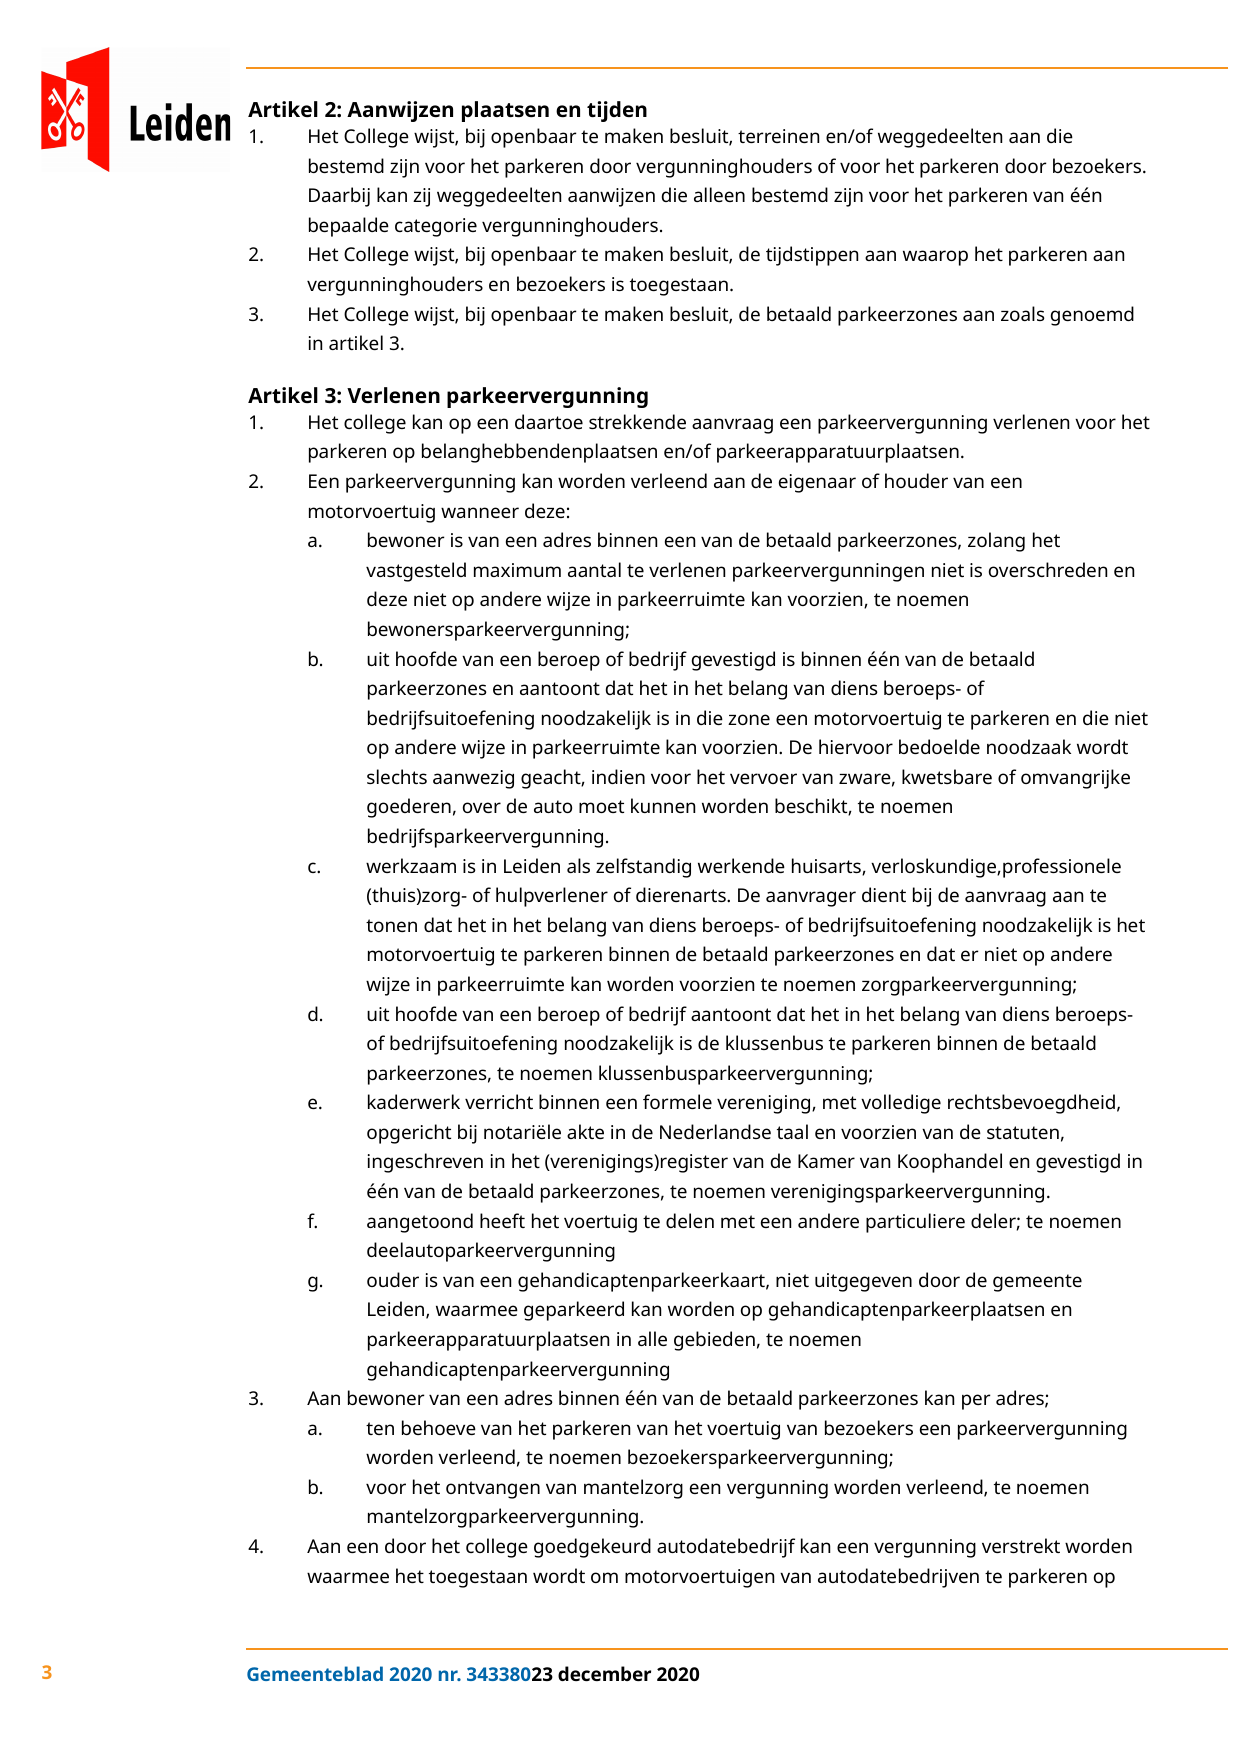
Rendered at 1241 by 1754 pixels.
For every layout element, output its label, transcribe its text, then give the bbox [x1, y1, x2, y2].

list bewoner is van een adres binnen een van de betaald parkeerzones, zolang het vastgesteld maximum aantal te verlenen parkeervergunningen niet is overschreden en deze niet op andere wijze in parkeerruimte kan voorzien, te noemen bewonersparkeervergunning; [307, 527, 1152, 642]
list Het College wijst, bij openbaar te maken besluit, terreinen en/of weggedeelten aan die bestemd zijn voor het parkeren door vergunninghouders of voor het parkeren door bezoekers. Daarbij kan zij weggedeelten aanwijzen die alleen bestemd zijn voor het parkeren van één bepaalde categorie vergunninghouders. [248, 123, 1152, 238]
list Aan bewoner van een adres binnen één van de betaald parkeerzones kan per adres; [248, 1385, 1152, 1411]
text Artikel 3: Verlenen parkeervergunning [248, 381, 1152, 409]
list Het college kan op een daartoe strekkende aanvraag een parkeervergunning verlenen voor het parkeren op belanghebbendenplaatsen en/of parkeerapparatuurplaatsen. [248, 409, 1152, 464]
text Artikel 2: Aanwijzen plaatsen en tijden [248, 95, 1152, 123]
picture [41, 47, 231, 172]
list Een parkeervergunning kan worden verleend aan de eigenaar of houder van een motorvoertuig wanneer deze: [248, 468, 1152, 524]
list ouder is van een gehandicaptenparkeerkaart, niet uitgegeven door de gemeente Leiden, waarmee geparkeerd kan worden op gehandicaptenparkeerplaatsen en parkeerapparatuurplaatsen in alle gebieden, te noemen gehandicaptenparkeervergunning [307, 1267, 1152, 1382]
list werkzaam is in Leiden als zelfstandig werkende huisarts, verloskundige,professionele (thuis)zorg- of hulpverlener of dierenarts. De aanvrager dient bij de aanvraag aan te tonen dat het in het belang van diens beroeps- of bedrijfsuitoefening noodzakelijk is het motorvoertuig te parkeren binnen de betaald parkeerzones en dat er niet op andere wijze in parkeerruimte kan worden voorzien te noemen zorgparkeervergunning; [307, 853, 1152, 997]
list Het College wijst, bij openbaar te maken besluit, de tijdstippen aan waarop het parkeren aan vergunninghouders en bezoekers is toegestaan. [248, 242, 1152, 297]
list voor het ontvangen van mantelzorg een vergunning worden verleend, te noemen mantelzorgparkeervergunning. [307, 1474, 1152, 1529]
list Aan een door het college goedgekeurd autodatebedrijf kan een vergunning verstrekt worden waarmee het toegestaan wordt om motorvoertuigen van autodatebedrijven te parkeren op [248, 1533, 1152, 1589]
list kaderwerk verricht binnen een formele vereniging, met volledige rechtsbevoegdheid, opgericht bij notariële akte in de Nederlandse taal en voorzien van de statuten, ingeschreven in het (verenigings)register van de Kamer van Koophandel en gevestigd in één van de betaald parkeerzones, te noemen verenigingsparkeervergunning. [307, 1089, 1152, 1204]
list uit hoofde van een beroep of bedrijf aantoont dat het in het belang van diens beroeps- of bedrijfsuitoefening noodzakelijk is de klussenbus te parkeren binnen de betaald parkeerzones, te noemen klussenbusparkeervergunning; [307, 1001, 1152, 1086]
list aangetoond heeft het voertuig te delen met een andere particuliere deler; te noemen deelautoparkeervergunning [307, 1208, 1152, 1263]
list uit hoofde van een beroep of bedrijf gevestigd is binnen één van de betaald parkeerzones en aantoont dat het in het belang van diens beroeps- of bedrijfsuitoefening noodzakelijk is in die zone een motorvoertuig te parkeren en die niet op andere wijze in parkeerruimte kan voorzien. De hiervoor bedoelde noodzaak wordt slechts aanwezig geacht, indien voor het vervoer van zware, kwetsbare of omvangrijke goederen, over de auto moet kunnen worden beschikt, te noemen bedrijfsparkeervergunning. [307, 646, 1152, 849]
list ten behoeve van het parkeren van het voertuig van bezoekers een parkeervergunning worden verleend, te noemen bezoekersparkeervergunning; [307, 1415, 1152, 1470]
list Het College wijst, bij openbaar te maken besluit, de betaald parkeerzones aan zoals genoemd in artikel 3. [248, 301, 1152, 356]
